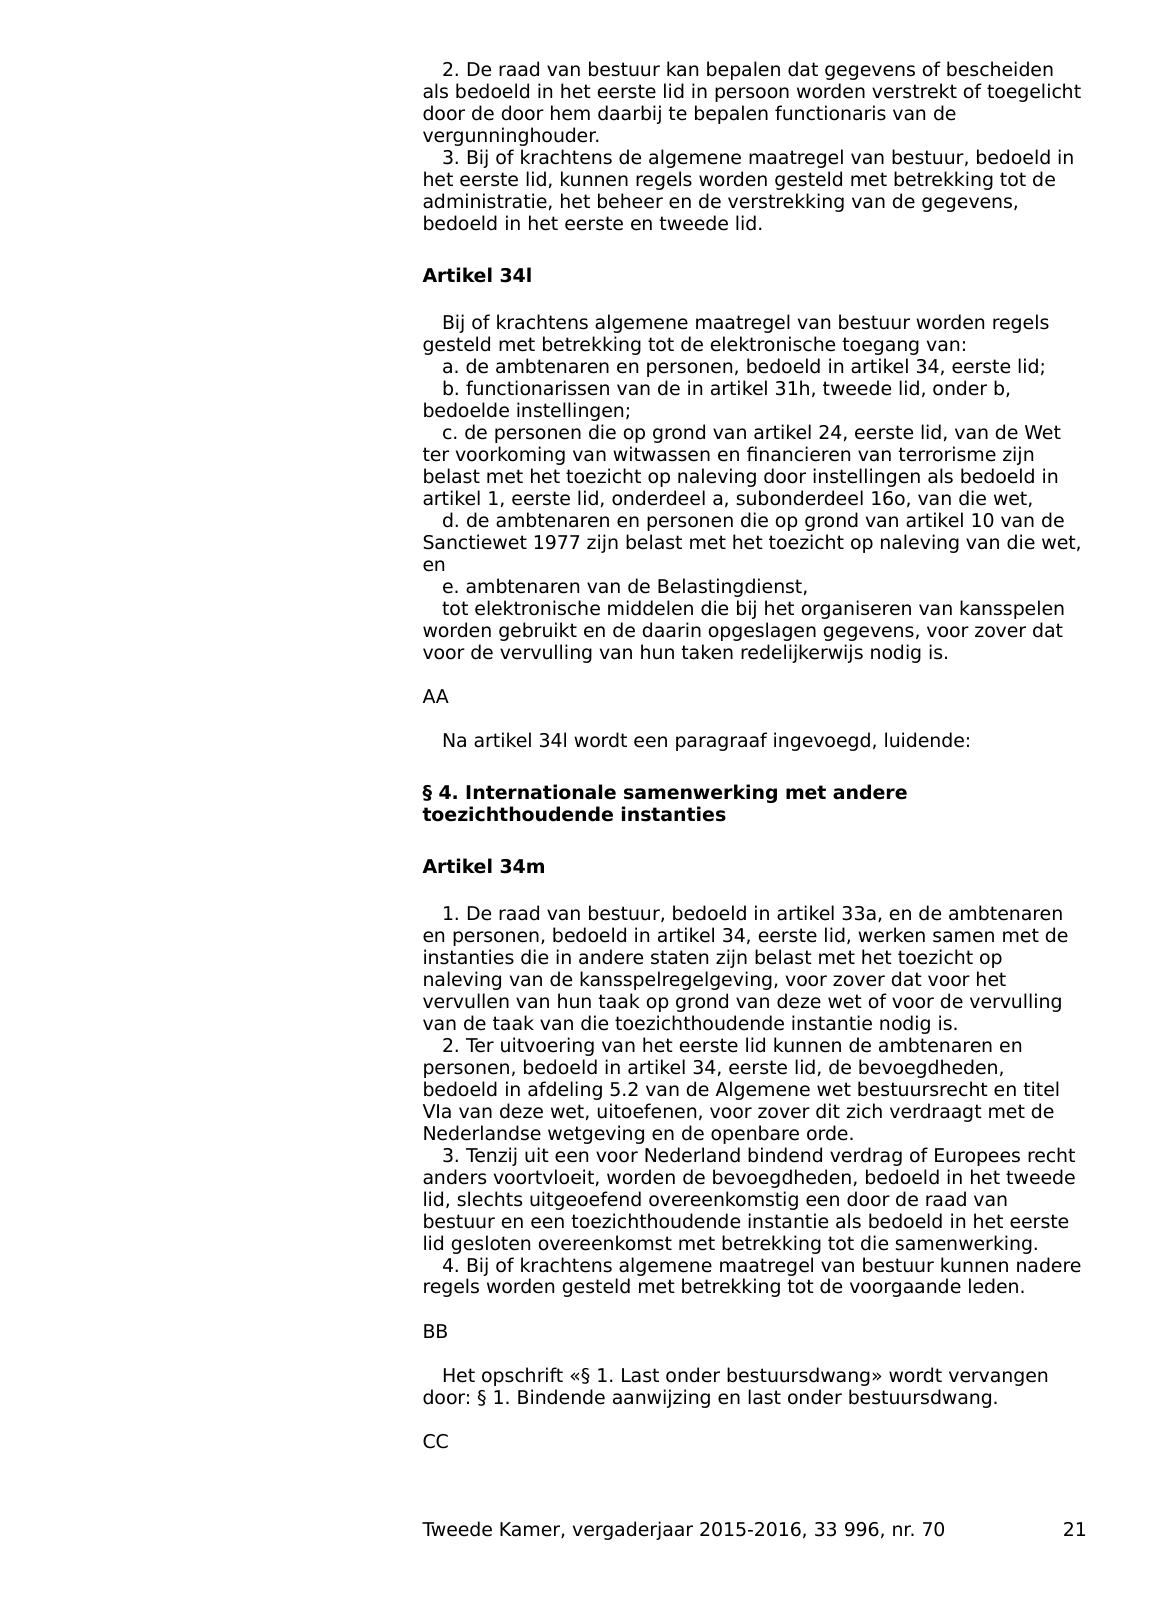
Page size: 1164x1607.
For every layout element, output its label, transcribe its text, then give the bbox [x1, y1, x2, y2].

text tot elektronische middelen die bij het organiseren van kansspelen worden gebruikt en de daarin opgeslagen gegevens, voor zover dat voor de vervulling van hun taken redelijkerwijs nodig is. [422, 598, 1087, 663]
text CC [422, 1431, 1087, 1453]
text c. de personen die op grond van artikel 24, eerste lid, van de Wet ter voorkoming van witwassen en financieren van terrorisme zijn belast met het toezicht op naleving door instellingen als bedoeld in artikel 1, eerste lid, onderdeel a, subonderdeel 16o, van die wet, [422, 422, 1087, 510]
subtitle Artikel 34m [422, 856, 1087, 878]
text a. de ambtenaren en personen, bedoeld in artikel 34, eerste lid; [422, 356, 1087, 378]
subtitle Artikel 34l [422, 265, 1087, 287]
text Na artikel 34l wordt een paragraaf ingevoegd, luidende: [422, 730, 1087, 752]
text AA [422, 686, 1087, 708]
text Het opschrift «§ 1. Last onder bestuursdwang» wordt vervangen door: § 1. Bindende aanwijzing en last onder bestuursdwang. [422, 1365, 1087, 1409]
text 3. Tenzij uit een voor Nederland bindend verdrag of Europees recht anders voortvloeit, worden de bevoegdheden, bedoeld in het tweede lid, slechts uitgeoefend overeenkomstig een door de raad van bestuur en een toezichthoudende instantie als bedoeld in het eerste lid gesloten overeenkomst met betrekking tot die samenwerking. [422, 1144, 1087, 1254]
text 2. De raad van bestuur kan bepalen dat gegevens of bescheiden als bedoeld in het eerste lid in persoon worden verstrekt of toegelicht door de door hem daarbij te bepalen functionaris van de vergunninghouder. [422, 59, 1087, 147]
subtitle § 4. Internationale samenwerking met andere toezichthoudende instanties [422, 782, 1087, 826]
text Bij of krachtens algemene maatregel van bestuur worden regels gesteld met betrekking tot de elektronische toegang van: [422, 312, 1087, 356]
text b. functionarissen van de in artikel 31h, tweede lid, onder b, bedoelde instellingen; [422, 378, 1087, 422]
text 1. De raad van bestuur, bedoeld in artikel 33a, en de ambtenaren en personen, bedoeld in artikel 34, eerste lid, werken samen met de instanties die in andere staten zijn belast met het toezicht op naleving van de kansspelregelgeving, voor zover dat voor het vervullen van hun taak op grond van deze wet of voor de vervulling van de taak van die toezichthoudende instantie nodig is. [422, 903, 1087, 1035]
text 4. Bij of krachtens algemene maatregel van bestuur kunnen nadere regels worden gesteld met betrekking tot de voorgaande leden. [422, 1254, 1087, 1298]
text d. de ambtenaren en personen die op grond van artikel 10 van de Sanctiewet 1977 zijn belast met het toezicht op naleving van die wet, en [422, 510, 1087, 576]
text BB [422, 1321, 1087, 1343]
text 2. Ter uitvoering van het eerste lid kunnen de ambtenaren en personen, bedoeld in artikel 34, eerste lid, de bevoegdheden, bedoeld in afdeling 5.2 van de Algemene wet bestuursrecht en titel VIa van deze wet, uitoefenen, voor zover dit zich verdraagt met de Nederlandse wetgeving en de openbare orde. [422, 1035, 1087, 1144]
text e. ambtenaren van de Belastingdienst, [422, 576, 1087, 598]
text 3. Bij of krachtens de algemene maatregel van bestuur, bedoeld in het eerste lid, kunnen regels worden gesteld met betrekking tot de administratie, het beheer en de verstrekking van de gegevens, bedoeld in het eerste en tweede lid. [422, 147, 1087, 235]
